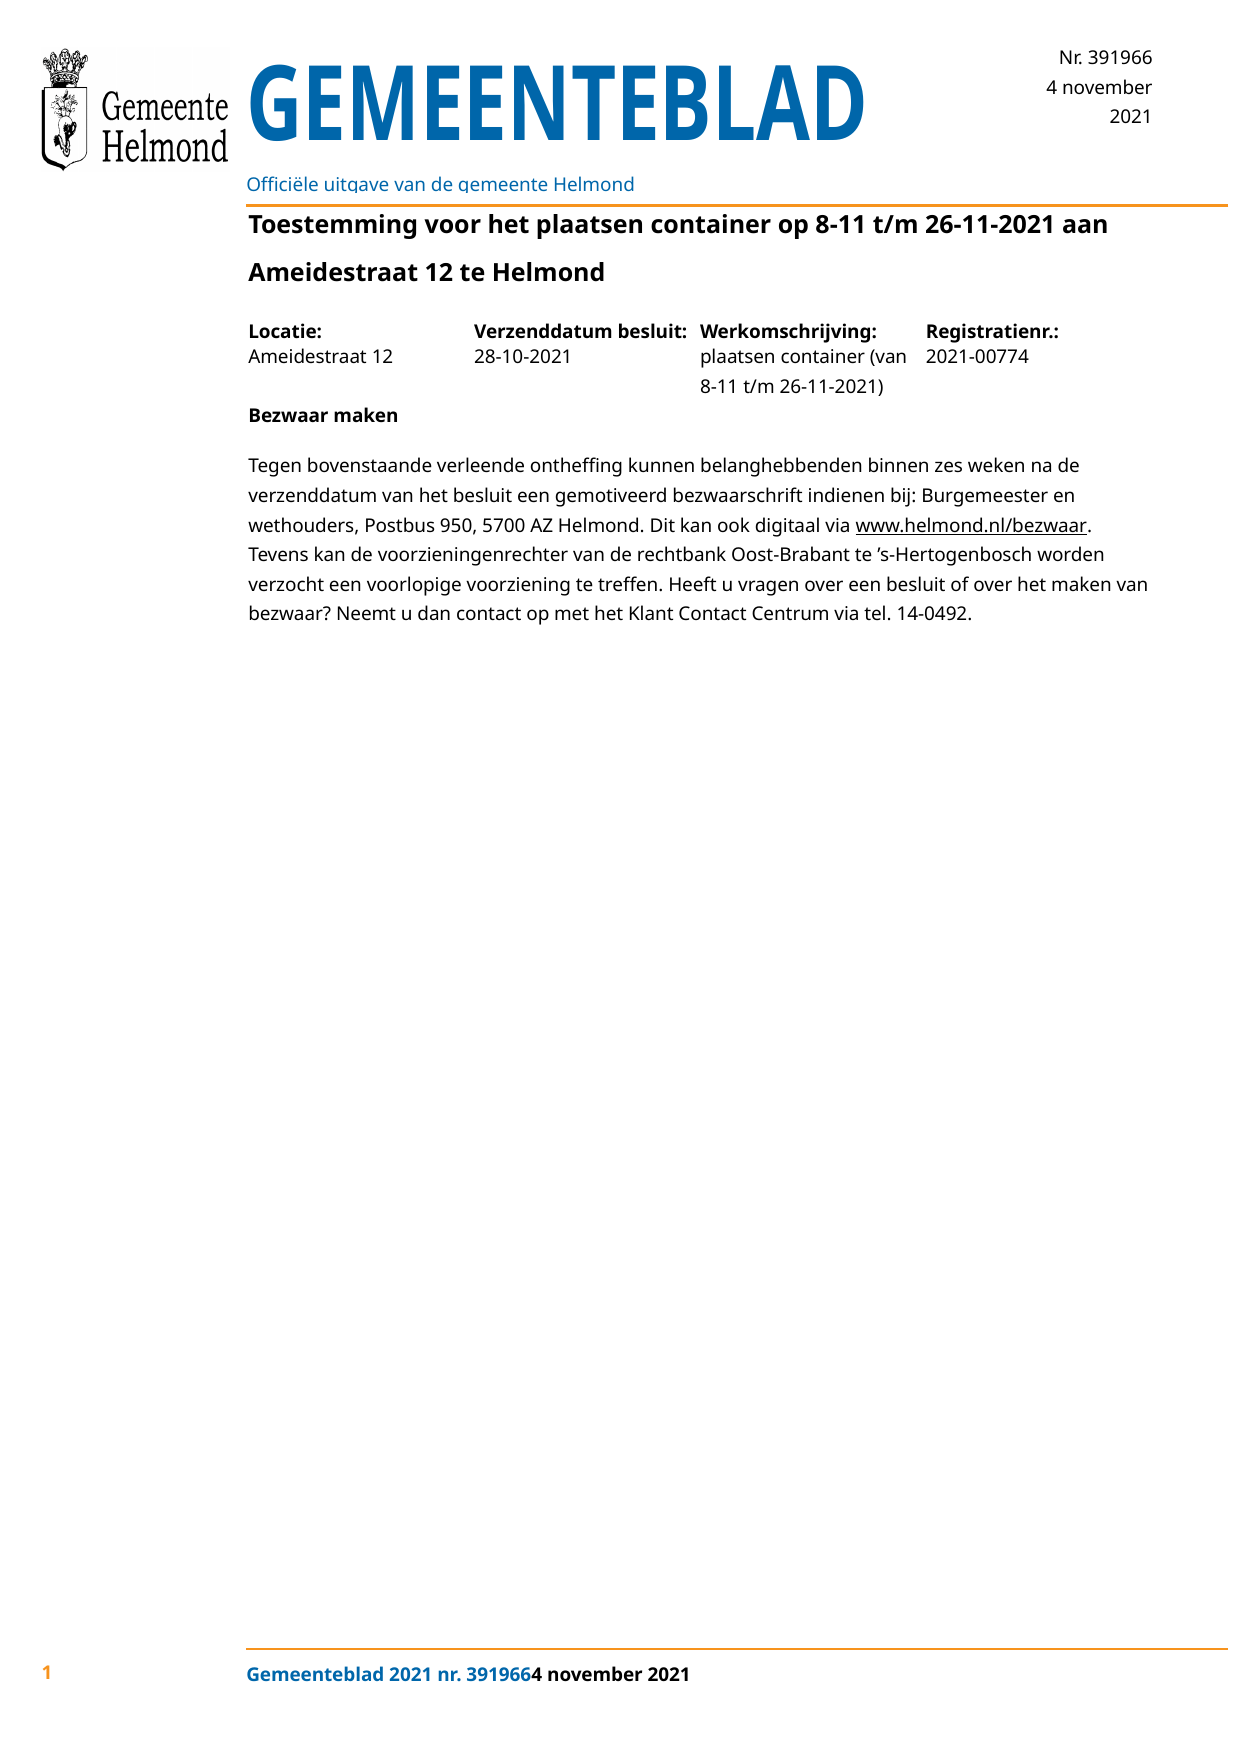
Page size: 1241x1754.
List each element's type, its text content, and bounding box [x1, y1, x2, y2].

table_cell 28-10-2021 [474, 344, 700, 399]
table_header Locatie: [248, 318, 474, 344]
picture [41, 47, 231, 172]
table_cell Ameidestraat 12 [248, 344, 474, 399]
text Toestemming voor het plaatsen container op 8-11 t/m 26-11-2021 aan Ameidestraat 12 te Helmond [248, 207, 1152, 288]
table_header Werkomschrijving: [700, 318, 926, 344]
table_header Registratienr.: [926, 318, 1152, 344]
text Tegen bovenstaande verleende ontheffing kunnen belanghebbenden binnen zes weken na de verzenddatum van het besluit een gemotiveerd bezwaarschrift indienen bij: Burgemeester en wethouders, Postbus 950, 5700 AZ Helmond. Dit kan ook digitaal via www.helmond.nl/bezwaar. Tevens kan de voorzieningenrechter van de rechtbank Oost-Brabant te ’s-Hertogenbosch worden verzocht een voorlopige voorziening te treffen. Heeft u vragen over een besluit of over het maken van bezwaar? Neemt u dan contact op met het Klant Contact Centrum via tel. 14-0492. [248, 453, 1152, 626]
table_cell plaatsen container (van 8-11 t/m 26-11-2021) [700, 344, 926, 399]
table_cell 2021-00774 [926, 344, 1152, 399]
table_header Verzenddatum besluit: [474, 318, 700, 344]
text Bezwaar maken [248, 402, 1152, 428]
